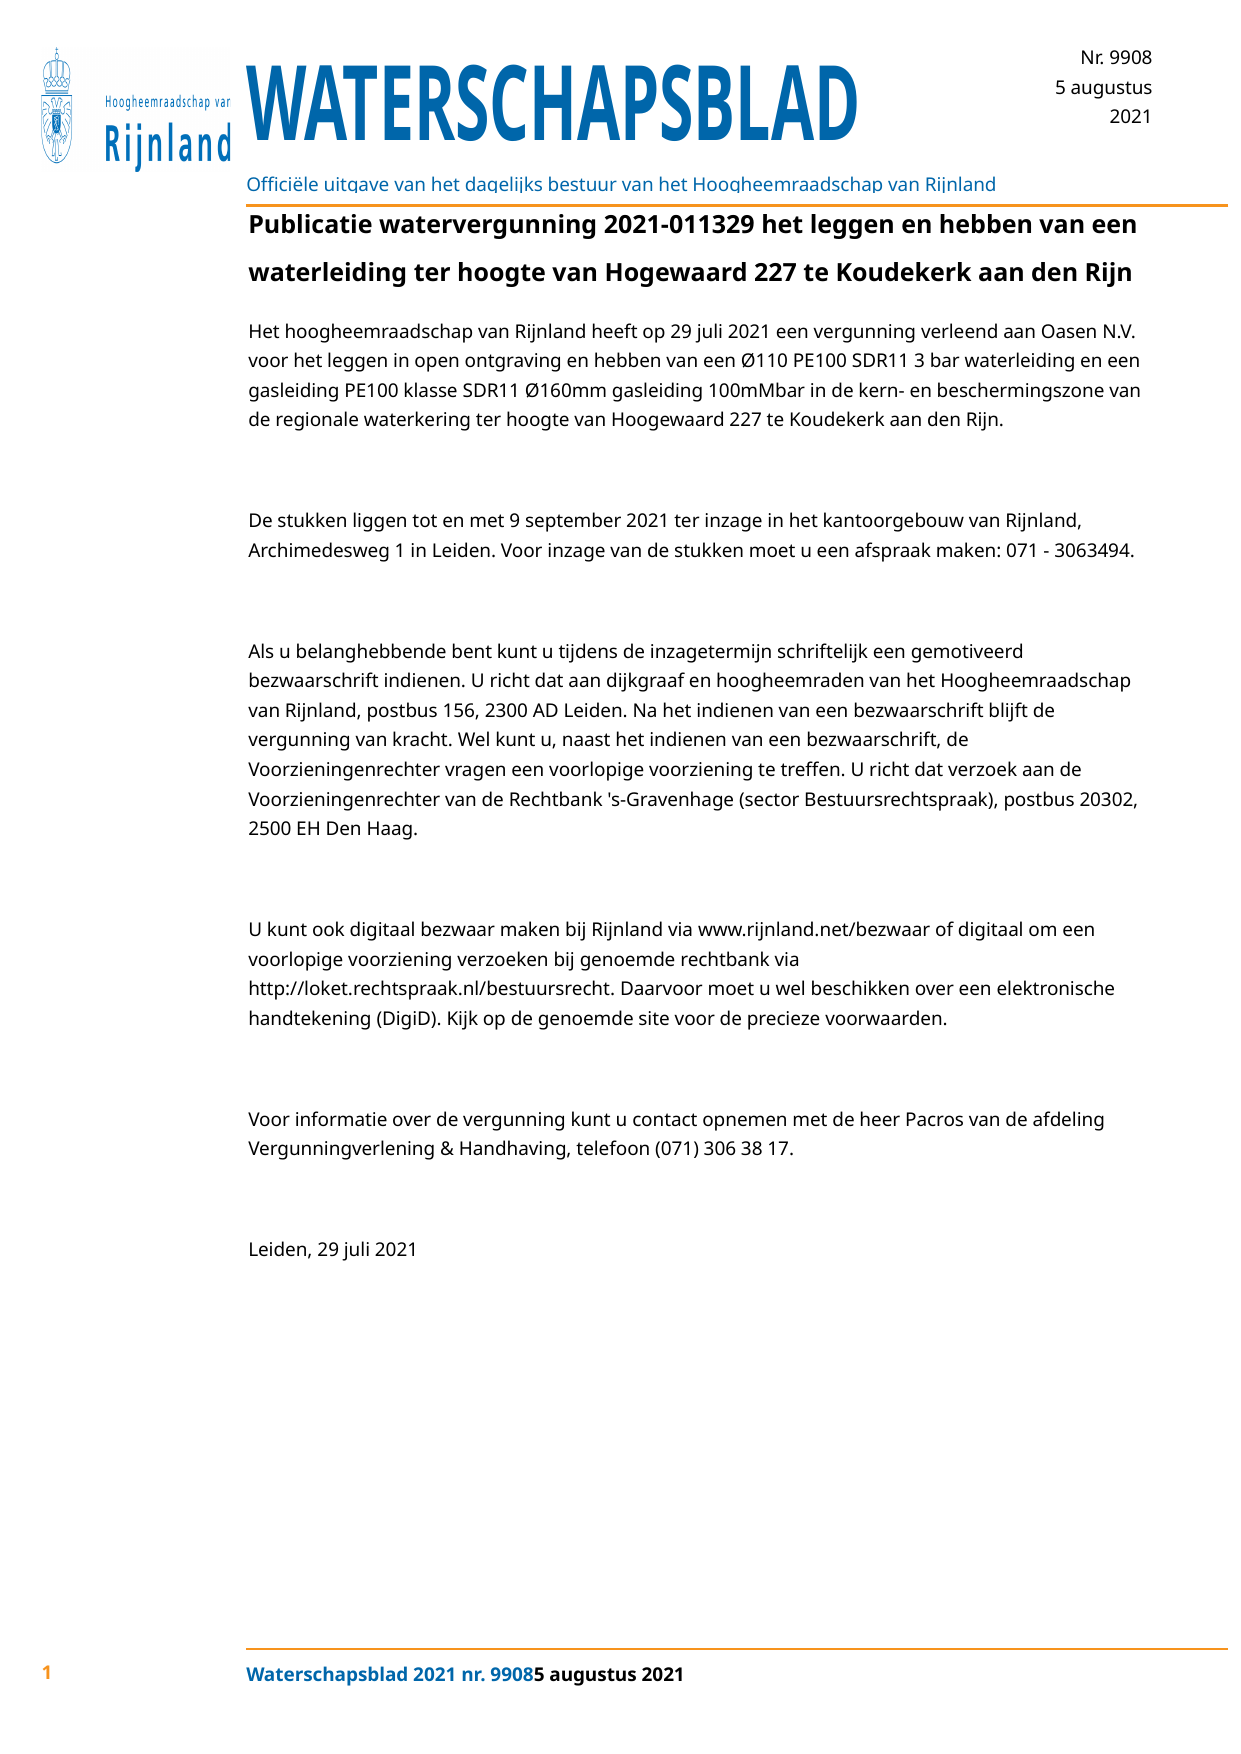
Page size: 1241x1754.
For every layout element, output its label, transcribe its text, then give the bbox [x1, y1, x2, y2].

text Voor informatie over de vergunning kunt u contact opnemen met de heer Pacros van de afdeling Vergunningverlening & Handhaving, telefoon (071) 306 38 17. [248, 1106, 1152, 1161]
picture [41, 47, 231, 172]
text De stukken liggen tot en met 9 september 2021 ter inzage in het kantoorgebouw van Rijnland, Archimedesweg 1 in Leiden. Voor inzage van de stukken moet u een afspraak maken: 071 - 3063494. [248, 507, 1152, 563]
text Leiden, 29 juli 2021 [248, 1236, 1152, 1262]
text Als u belanghebbende bent kunt u tijdens de inzagetermijn schriftelijk een gemotiveerd bezwaarschrift indienen. U richt dat aan dijkgraaf en hoogheemraden van het Hoogheemraadschap van Rijnland, postbus 156, 2300 AD Leiden. Na het indienen van een bezwaarschrift blijft de vergunning van kracht. Wel kunt u, naast het indienen van een bezwaarschrift, de Voorzieningenrechter vragen een voorlopige voorziening te treffen. U richt dat verzoek aan de Voorzieningenrechter van de Rechtbank 's-Gravenhage (sector Bestuursrechtspraak), postbus 20302, 2500 EH Den Haag. [248, 638, 1152, 841]
text Het hoogheemraadschap van Rijnland heeft op 29 juli 2021 een vergunning verleend aan Oasen N.V. voor het leggen in open ontgraving en hebben van een Ø110 PE100 SDR11 3 bar waterleiding en een gasleiding PE100 klasse SDR11 Ø160mm gasleiding 100mMbar in de kern- en beschermingszone van de regionale waterkering ter hoogte van Hoogewaard 227 te Koudekerk aan den Rijn. [248, 318, 1152, 432]
text U kunt ook digitaal bezwaar maken bij Rijnland via www.rijnland.net/bezwaar of digitaal om een voorlopige voorziening verzoeken bij genoemde rechtbank via http://loket.rechtspraak.nl/bestuursrecht. Daarvoor moet u wel beschikken over een elektronische handtekening (DigiD). Kijk op de genoemde site voor de precieze voorwaarden. [248, 916, 1152, 1031]
text Publicatie watervergunning 2021-011329 het leggen en hebben van een waterleiding ter hoogte van Hogewaard 227 te Koudekerk aan den Rijn [248, 207, 1152, 288]
